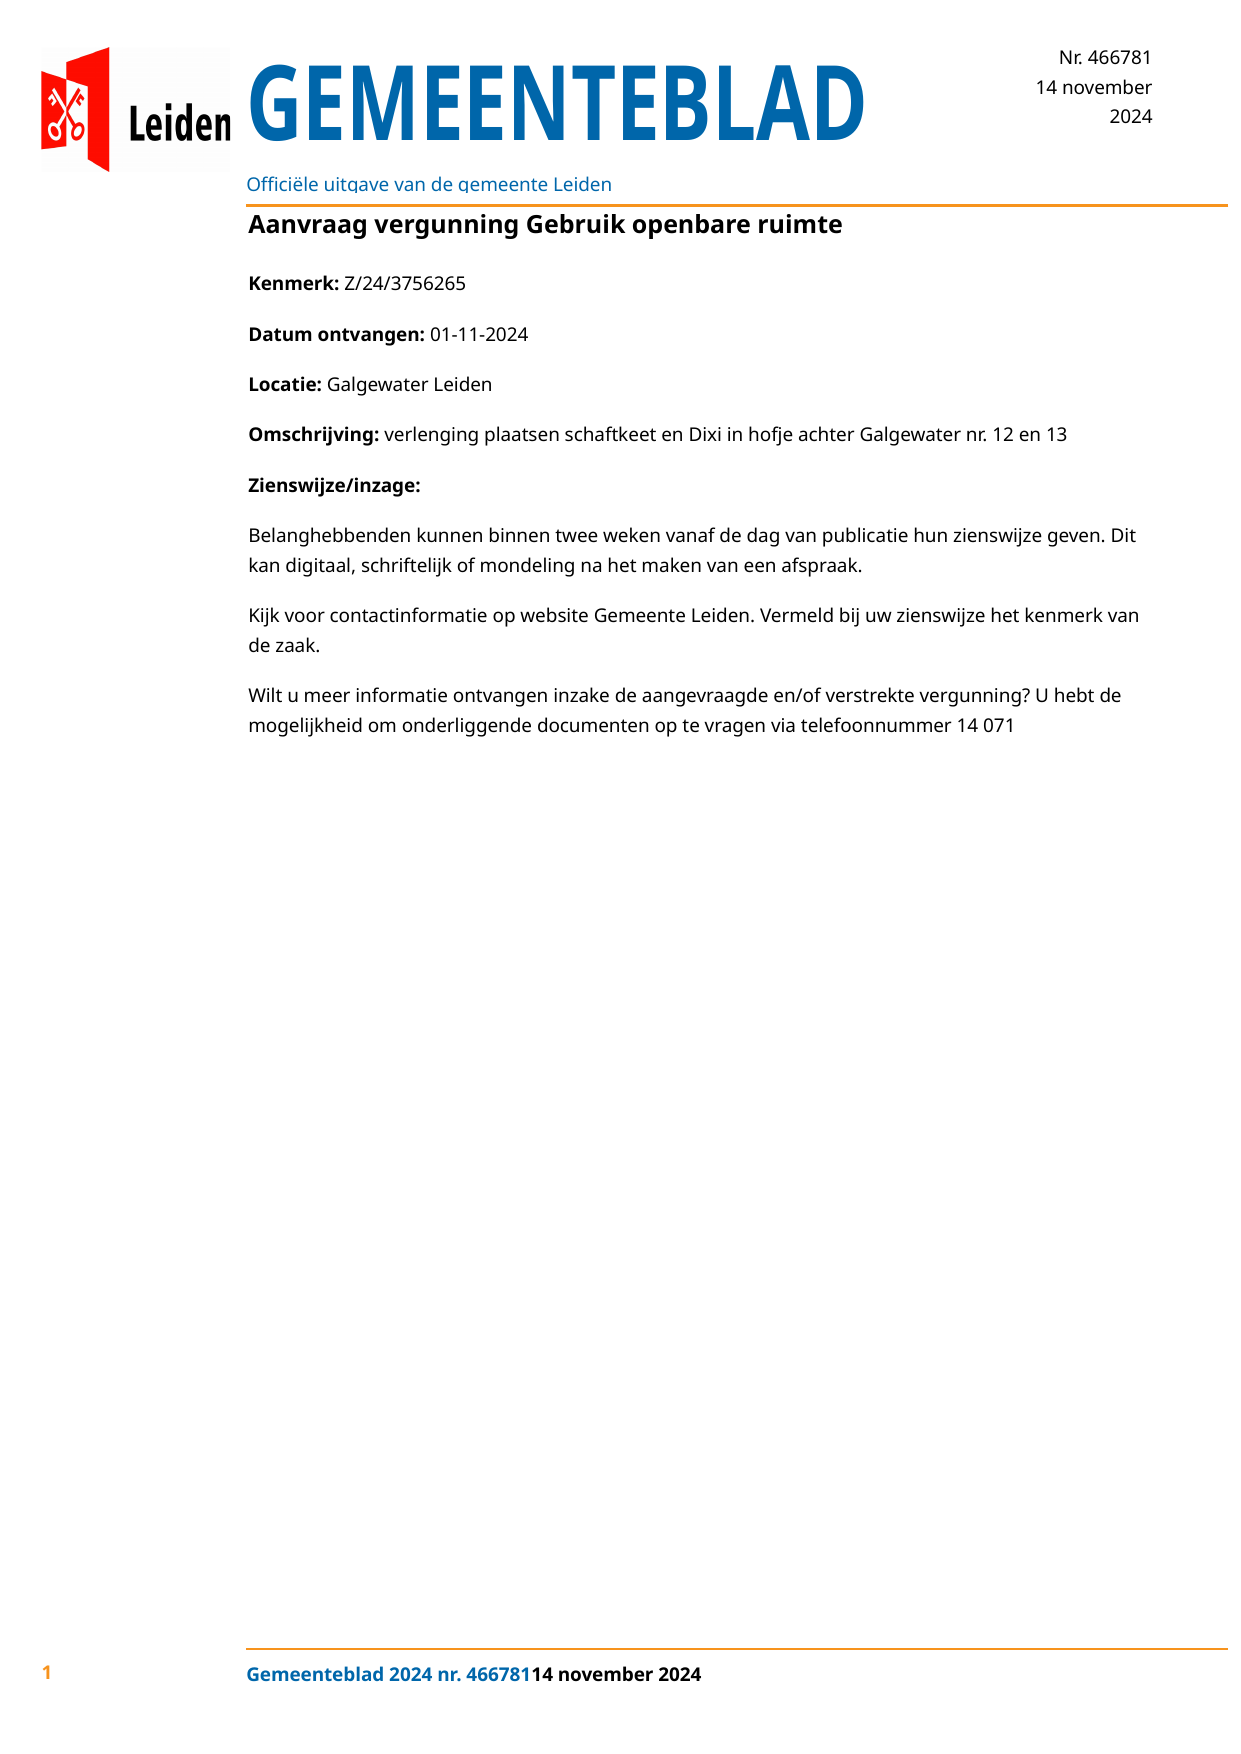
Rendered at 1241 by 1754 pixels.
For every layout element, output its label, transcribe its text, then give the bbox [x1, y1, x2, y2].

text Kenmerk: Z/24/3756265 [248, 270, 1152, 296]
picture [41, 47, 231, 172]
text Zienswijze/inzage: [248, 472, 1152, 498]
text Datum ontvangen: 01-11-2024 [248, 321, 1152, 346]
text Kijk voor contactinformatie op website Gemeente Leiden. Vermeld bij uw zienswijze het kenmerk van de zaak. [248, 602, 1152, 658]
text Aanvraag vergunning Gebruik openbare ruimte [248, 207, 1152, 241]
text Omschrijving: verlenging plaatsen schaftkeet en Dixi in hofje achter Galgewater nr. 12 en 13 [248, 422, 1152, 447]
text Locatie: Galgewater Leiden [248, 371, 1152, 397]
text Wilt u meer informatie ontvangen inzake de aangevraagde en/of verstrekte vergunning? U hebt de mogelijkheid om onderliggende documenten op te vragen via telefoonnummer 14 071 [248, 682, 1152, 738]
text Belanghebbenden kunnen binnen twee weken vanaf de dag van publicatie hun zienswijze geven. Dit kan digitaal, schriftelijk of mondeling na het maken van een afspraak. [248, 522, 1152, 578]
